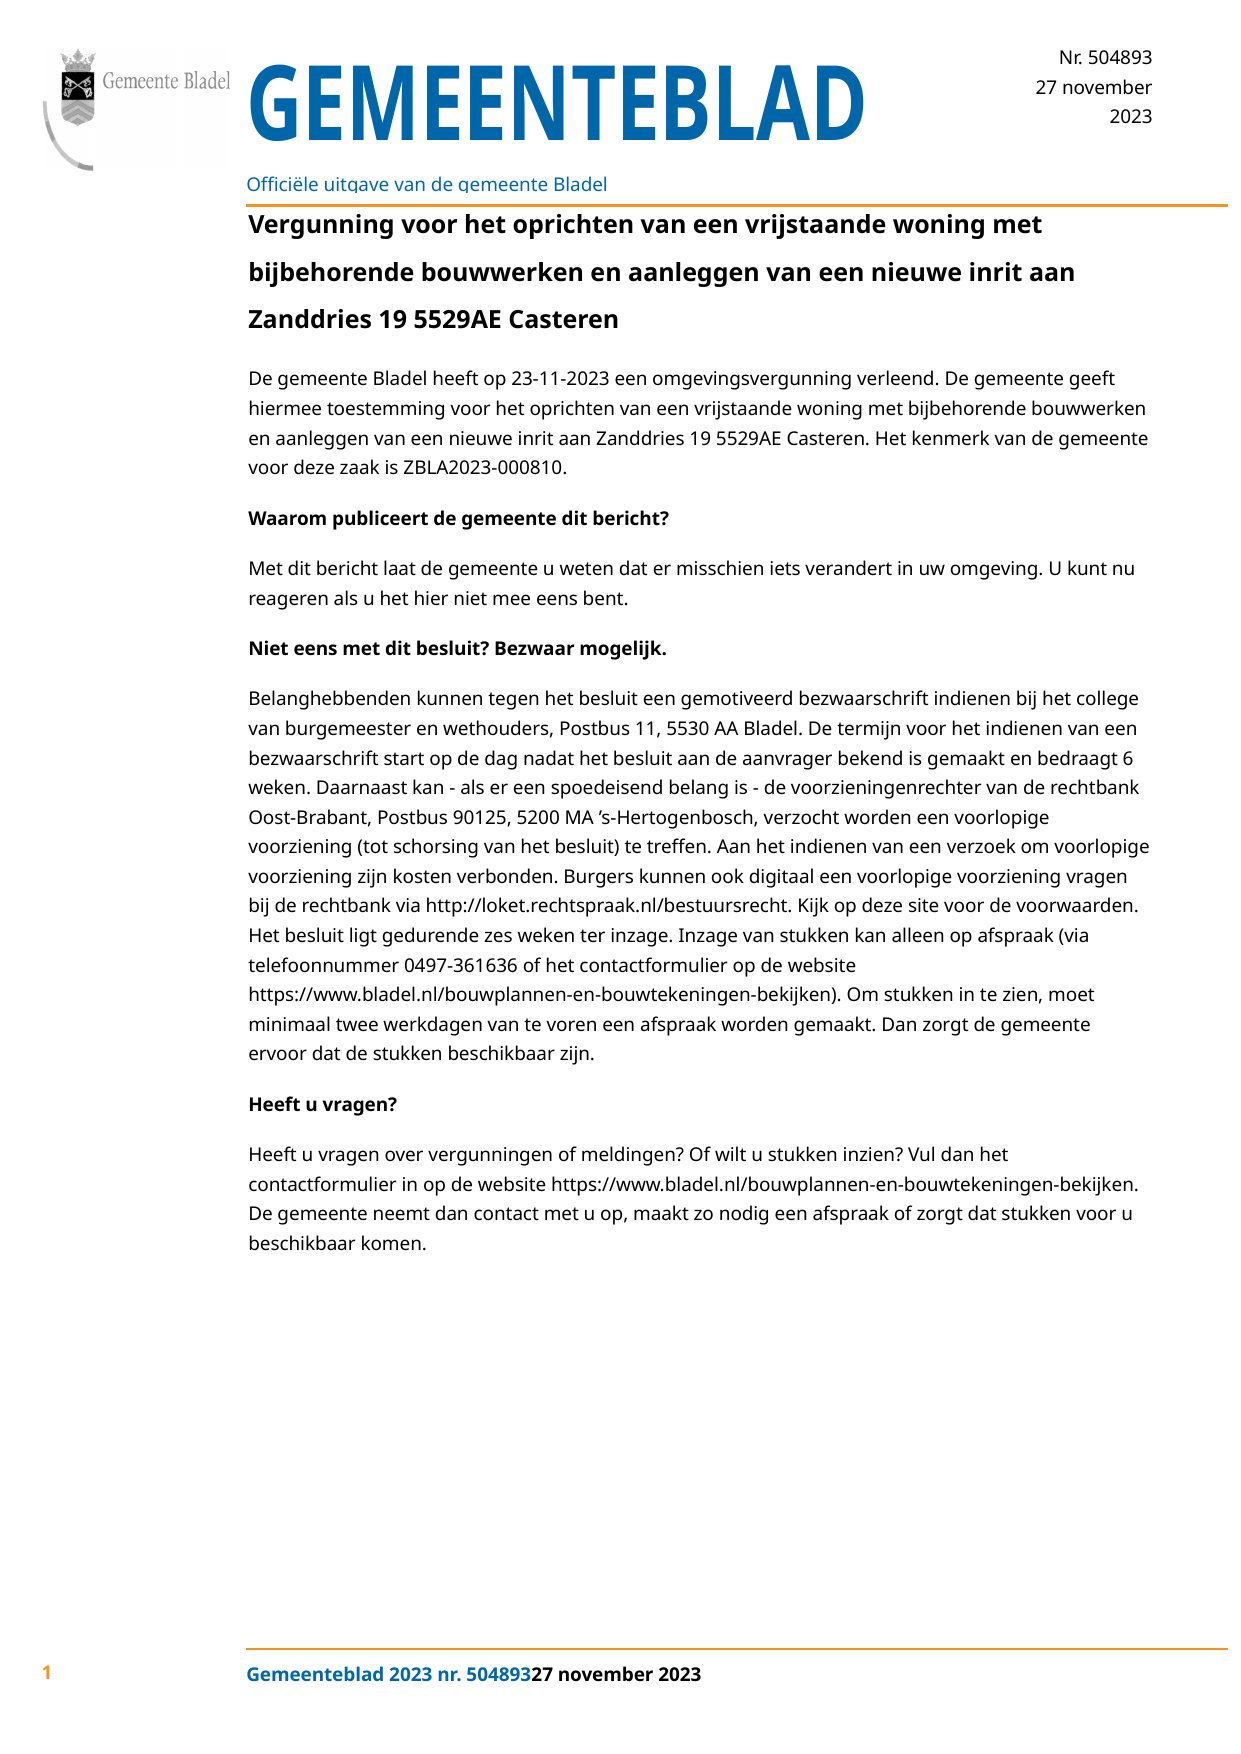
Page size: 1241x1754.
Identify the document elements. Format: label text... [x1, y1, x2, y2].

picture [41, 47, 231, 172]
text Met dit bericht laat de gemeente u weten dat er misschien iets verandert in uw omgeving. U kunt nu reageren als u het hier niet mee eens bent. [248, 555, 1152, 610]
text De gemeente Bladel heeft op 23-11-2023 een omgevingsvergunning verleend. De gemeente geeft hiermee toestemming voor het oprichten van een vrijstaande woning met bijbehorende bouwwerken en aanleggen van een nieuwe inrit aan Zanddries 19 5529AE Casteren. Het kenmerk van de gemeente voor deze zaak is ZBLA2023-000810. [248, 366, 1152, 480]
text Niet eens met dit besluit? Bezwaar mogelijk. [248, 635, 1152, 661]
text Heeft u vragen over vergunningen of meldingen? Of wilt u stukken inzien? Vul dan het contactformulier in op de website https://www.bladel.nl/bouwplannen-en-bouwtekeningen-bekijken. De gemeente neemt dan contact met u op, maakt zo nodig een afspraak of zorgt dat stukken voor u beschikbaar komen. [248, 1141, 1152, 1256]
text Heeft u vragen? [248, 1091, 1152, 1117]
text Vergunning voor het oprichten van een vrijstaande woning met bijbehorende bouwwerken en aanleggen van een nieuwe inrit aan Zanddries 19 5529AE Casteren [248, 207, 1152, 336]
text Belanghebbenden kunnen tegen het besluit een gemotiveerd bezwaarschrift indienen bij het college van burgemeester en wethouders, Postbus 11, 5530 AA Bladel. De termijn voor het indienen van een bezwaarschrift start op de dag nadat het besluit aan de aanvrager bekend is gemaakt en bedraagt 6 weken. Daarnaast kan - als er een spoedeisend belang is - de voorzieningenrechter van de rechtbank Oost-Brabant, Postbus 90125, 5200 MA ’s-Hertogenbosch, verzocht worden een voorlopige voorziening (tot schorsing van het besluit) te treffen. Aan het indienen van een verzoek om voorlopige voorziening zijn kosten verbonden. Burgers kunnen ook digitaal een voorlopige voorziening vragen bij de rechtbank via http://loket.rechtspraak.nl/bestuursrecht. Kijk op deze site voor de voorwaarden. Het besluit ligt gedurende zes weken ter inzage. Inzage van stukken kan alleen op afspraak (via telefoonnummer 0497-361636 of het contactformulier op de website https://www.bladel.nl/bouwplannen-en-bouwtekeningen-bekijken). Om stukken in te zien, moet minimaal twee werkdagen van te voren een afspraak worden gemaakt. Dan zorgt de gemeente ervoor dat de stukken beschikbaar zijn. [248, 686, 1152, 1066]
text Waarom publiceert de gemeente dit bericht? [248, 505, 1152, 530]
